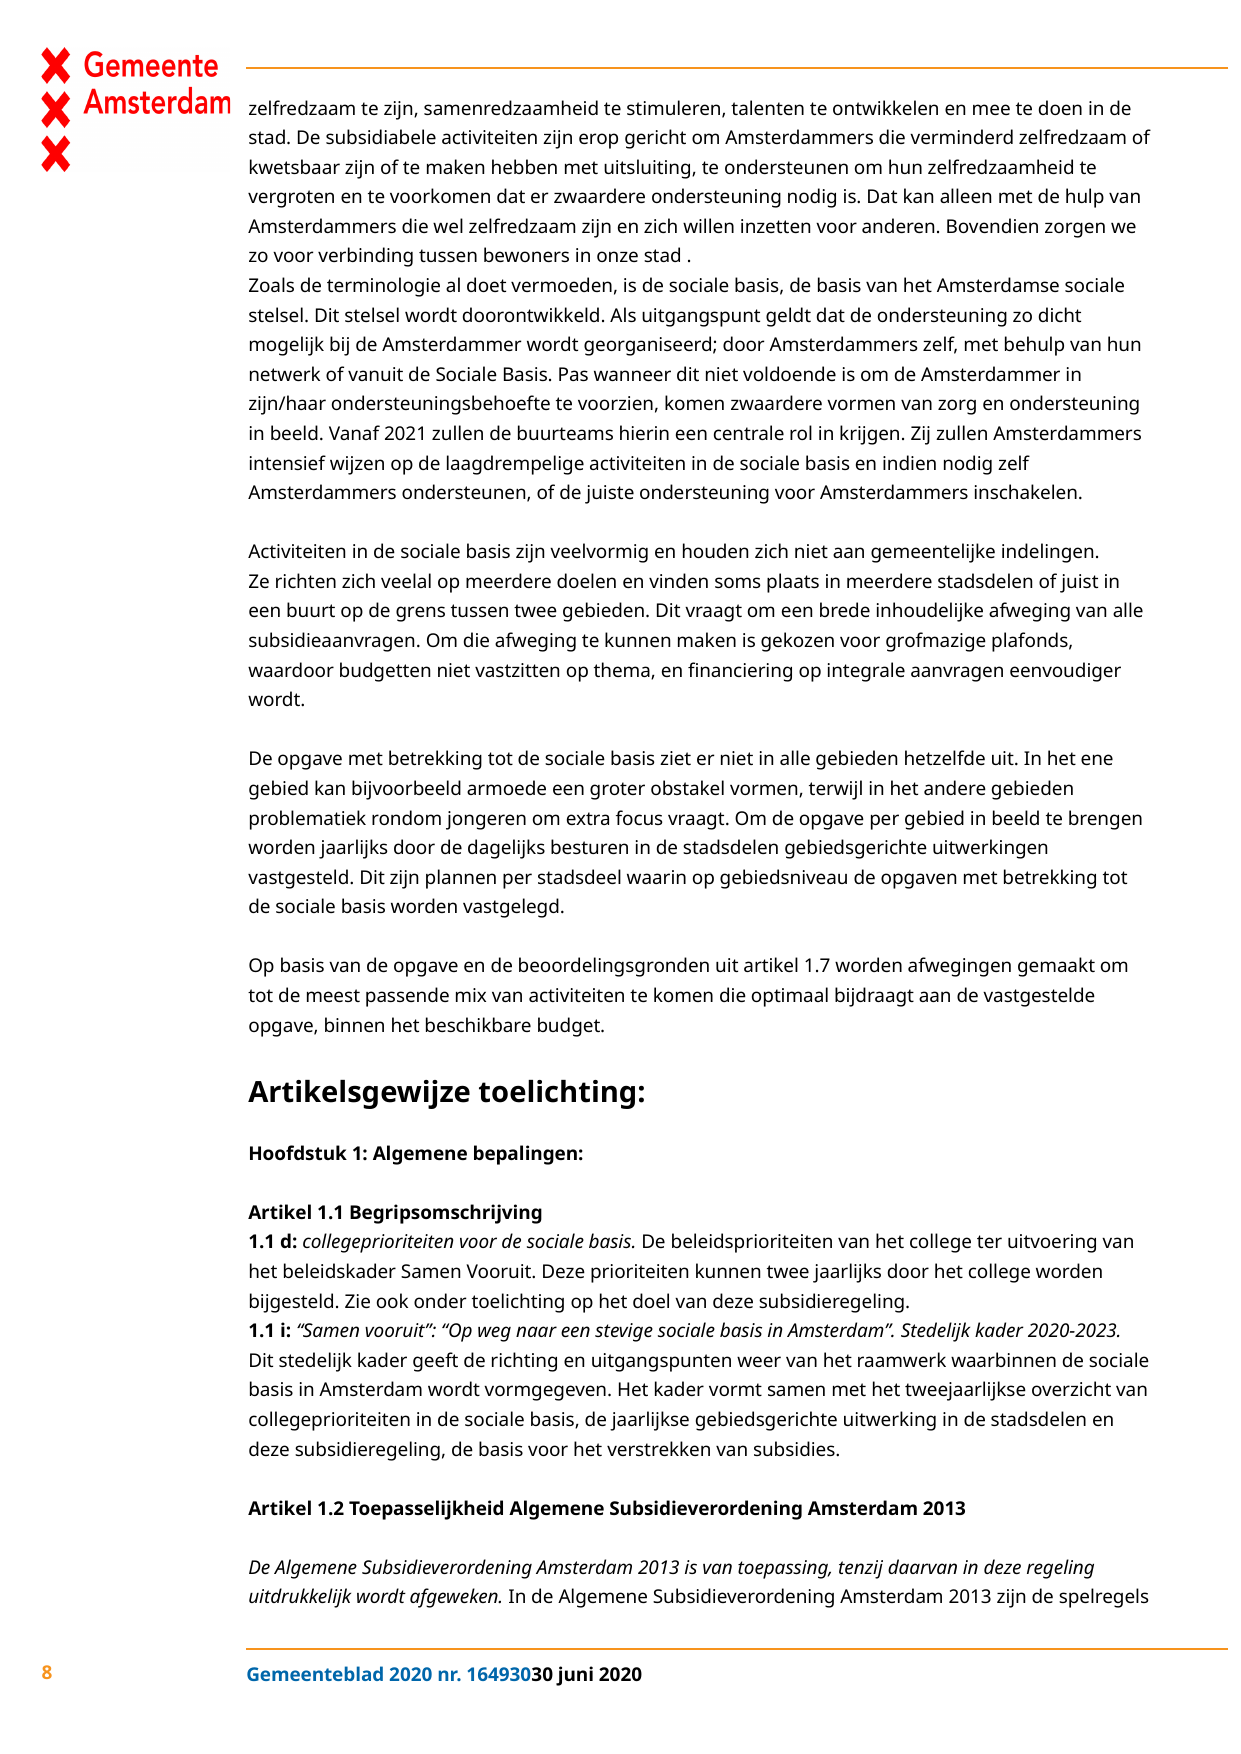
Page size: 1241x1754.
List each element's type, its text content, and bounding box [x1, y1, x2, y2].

text Activiteiten in de sociale basis zijn veelvormig en houden zich niet aan gemeentelijke indelingen. [248, 538, 1152, 564]
text Op basis van de opgave en de beoordelingsgronden uit artikel 1.7 worden afwegingen gemaakt om tot de meest passende mix van activiteiten te komen die optimaal bijdraagt aan de vastgestelde opgave, binnen het beschikbare budget. [248, 953, 1152, 1038]
text Artikelsgewijze toelichting: [248, 1071, 1152, 1111]
text De opgave met betrekking tot de sociale basis ziet er niet in alle gebieden hetzelfde uit. In het ene gebied kan bijvoorbeeld armoede een groter obstakel vormen, terwijl in het andere gebieden problematiek rondom jongeren om extra focus vraagt. Om de opgave per gebied in beeld te brengen worden jaarlijks door de dagelijks besturen in de stadsdelen gebiedsgerichte uitwerkingen vastgesteld. Dit zijn plannen per stadsdeel waarin op gebiedsniveau de opgaven met betrekking tot de sociale basis worden vastgelegd. [248, 746, 1152, 919]
picture [41, 47, 231, 172]
text Artikel 1.2 Toepasselijkheid Algemene Subsidieverordening Amsterdam 2013 [248, 1495, 1152, 1521]
text 1.1 d: collegeprioriteiten voor de sociale basis. De beleidsprioriteiten van het college ter uitvoering van het beleidskader Samen Vooruit. Deze prioriteiten kunnen twee jaarlijks door het college worden bijgesteld. Zie ook onder toelichting op het doel van deze subsidieregeling. [248, 1229, 1152, 1313]
text Hoofdstuk 1: Algemene bepalingen: [248, 1140, 1152, 1166]
text 1.1 i: “Samen vooruit”: “Op weg naar een stevige sociale basis in Amsterdam”. Stedelijk kader 2020-2023. Dit stedelijk kader geeft de richting en uitgangspunten weer van het raamwerk waarbinnen de sociale basis in Amsterdam wordt vormgegeven. Het kader vormt samen met het tweejaarlijkse overzicht van collegeprioriteiten in de sociale basis, de jaarlijkse gebiedsgerichte uitwerking in de stadsdelen en deze subsidieregeling, de basis voor het verstrekken van subsidies. [248, 1317, 1152, 1461]
text Artikel 1.1 Begripsomschrijving [248, 1199, 1152, 1225]
text zelfredzaam te zijn, samenredzaamheid te stimuleren, talenten te ontwikkelen en mee te doen in de stad. De subsidiabele activiteiten zijn erop gericht om Amsterdammers die verminderd zelfredzaam of kwetsbaar zijn of te maken hebben met uitsluiting, te ondersteunen om hun zelfredzaamheid te vergroten en te voorkomen dat er zwaardere ondersteuning nodig is. Dat kan alleen met de hulp van Amsterdammers die wel zelfredzaam zijn en zich willen inzetten voor anderen. Bovendien zorgen we zo voor verbinding tussen bewoners in onze stad . [248, 95, 1152, 268]
text Zoals de terminologie al doet vermoeden, is de sociale basis, de basis van het Amsterdamse sociale stelsel. Dit stelsel wordt doorontwikkeld. Als uitgangspunt geldt dat de ondersteuning zo dicht mogelijk bij de Amsterdammer wordt georganiseerd; door Amsterdammers zelf, met behulp van hun netwerk of vanuit de Sociale Basis. Pas wanneer dit niet voldoende is om de Amsterdammer in zijn/haar ondersteuningsbehoefte te voorzien, komen zwaardere vormen van zorg en ondersteuning in beeld. Vanaf 2021 zullen de buurteams hierin een centrale rol in krijgen. Zij zullen Amsterdammers intensief wijzen op de laagdrempelige activiteiten in de sociale basis en indien nodig zelf Amsterdammers ondersteunen, of de juiste ondersteuning voor Amsterdammers inschakelen. [248, 272, 1152, 505]
text Ze richten zich veelal op meerdere doelen en vinden soms plaats in meerdere stadsdelen of juist in een buurt op de grens tussen twee gebieden. Dit vraagt om een brede inhoudelijke afweging van alle subsidieaanvragen. Om die afweging te kunnen maken is gekozen voor grofmazige plafonds, waardoor budgetten niet vastzitten op thema, en financiering op integrale aanvragen eenvoudiger wordt. [248, 568, 1152, 712]
text De Algemene Subsidieverordening Amsterdam 2013 is van toepassing, tenzij daarvan in deze regeling uitdrukkelijk wordt afgeweken. In de Algemene Subsidieverordening Amsterdam 2013 zijn de spelregels [248, 1554, 1152, 1609]
